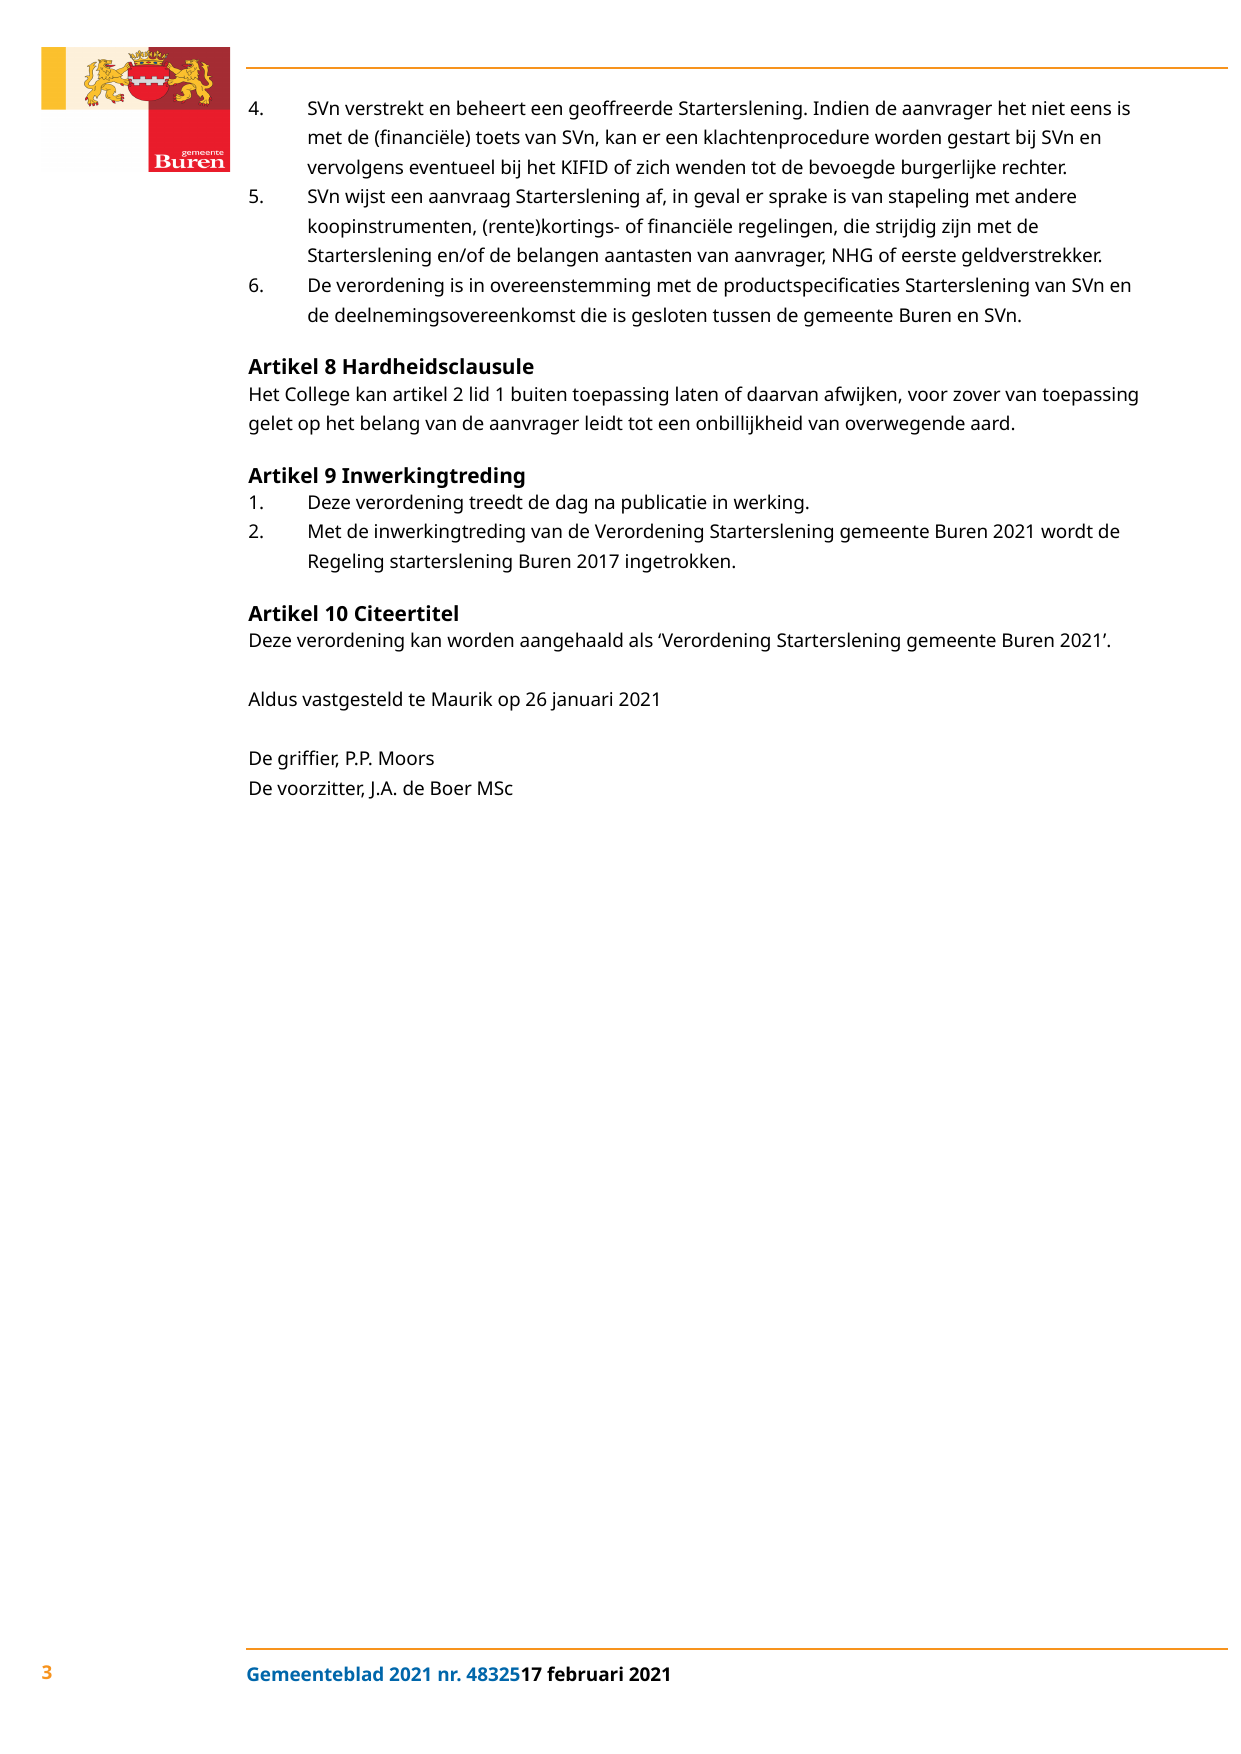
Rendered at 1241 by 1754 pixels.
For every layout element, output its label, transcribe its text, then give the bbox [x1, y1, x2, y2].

text Artikel 10 Citeertitel [248, 599, 1152, 627]
text De griffier, P.P. Moors [248, 746, 1152, 771]
text De voorzitter, J.A. de Boer MSc [248, 775, 1152, 801]
list SVn verstrekt en beheert een geoffreerde Starterslening. Indien de aanvrager het niet eens is met de (financiële) toets van SVn, kan er een klachtenprocedure worden gestart bij SVn en vervolgens eventueel bij het KIFID of zich wenden tot de bevoegde burgerlijke rechter. [248, 95, 1152, 180]
picture [41, 47, 231, 172]
text Artikel 8 Hardheidsclausule [248, 352, 1152, 381]
text Aldus vastgesteld te Maurik op 26 januari 2021 [248, 686, 1152, 712]
text Artikel 9 Inwerkingtreding [248, 461, 1152, 489]
text Het College kan artikel 2 lid 1 buiten toepassing laten of daarvan afwijken, voor zover van toepassing gelet op het belang van de aanvrager leidt tot een onbillijkheid van overwegende aard. [248, 381, 1152, 436]
list De verordening is in overeenstemming met de productspecificaties Starterslening van SVn en de deelnemingsovereenkomst die is gesloten tussen de gemeente Buren en SVn. [248, 272, 1152, 328]
list SVn wijst een aanvraag Starterslening af, in geval er sprake is van stapeling met andere koopinstrumenten, (rente)kortings- of financiële regelingen, die strijdig zijn met de Starterslening en/of de belangen aantasten van aanvrager, NHG of eerste geldverstrekker. [248, 183, 1152, 268]
list Deze verordening treedt de dag na publicatie in werking. [248, 489, 1152, 515]
text Deze verordening kan worden aangehaald als ‘Verordening Starterslening gemeente Buren 2021’. [248, 627, 1152, 653]
list Met de inwerkingtreding van de Verordening Starterslening gemeente Buren 2021 wordt de Regeling starterslening Buren 2017 ingetrokken. [248, 519, 1152, 574]
